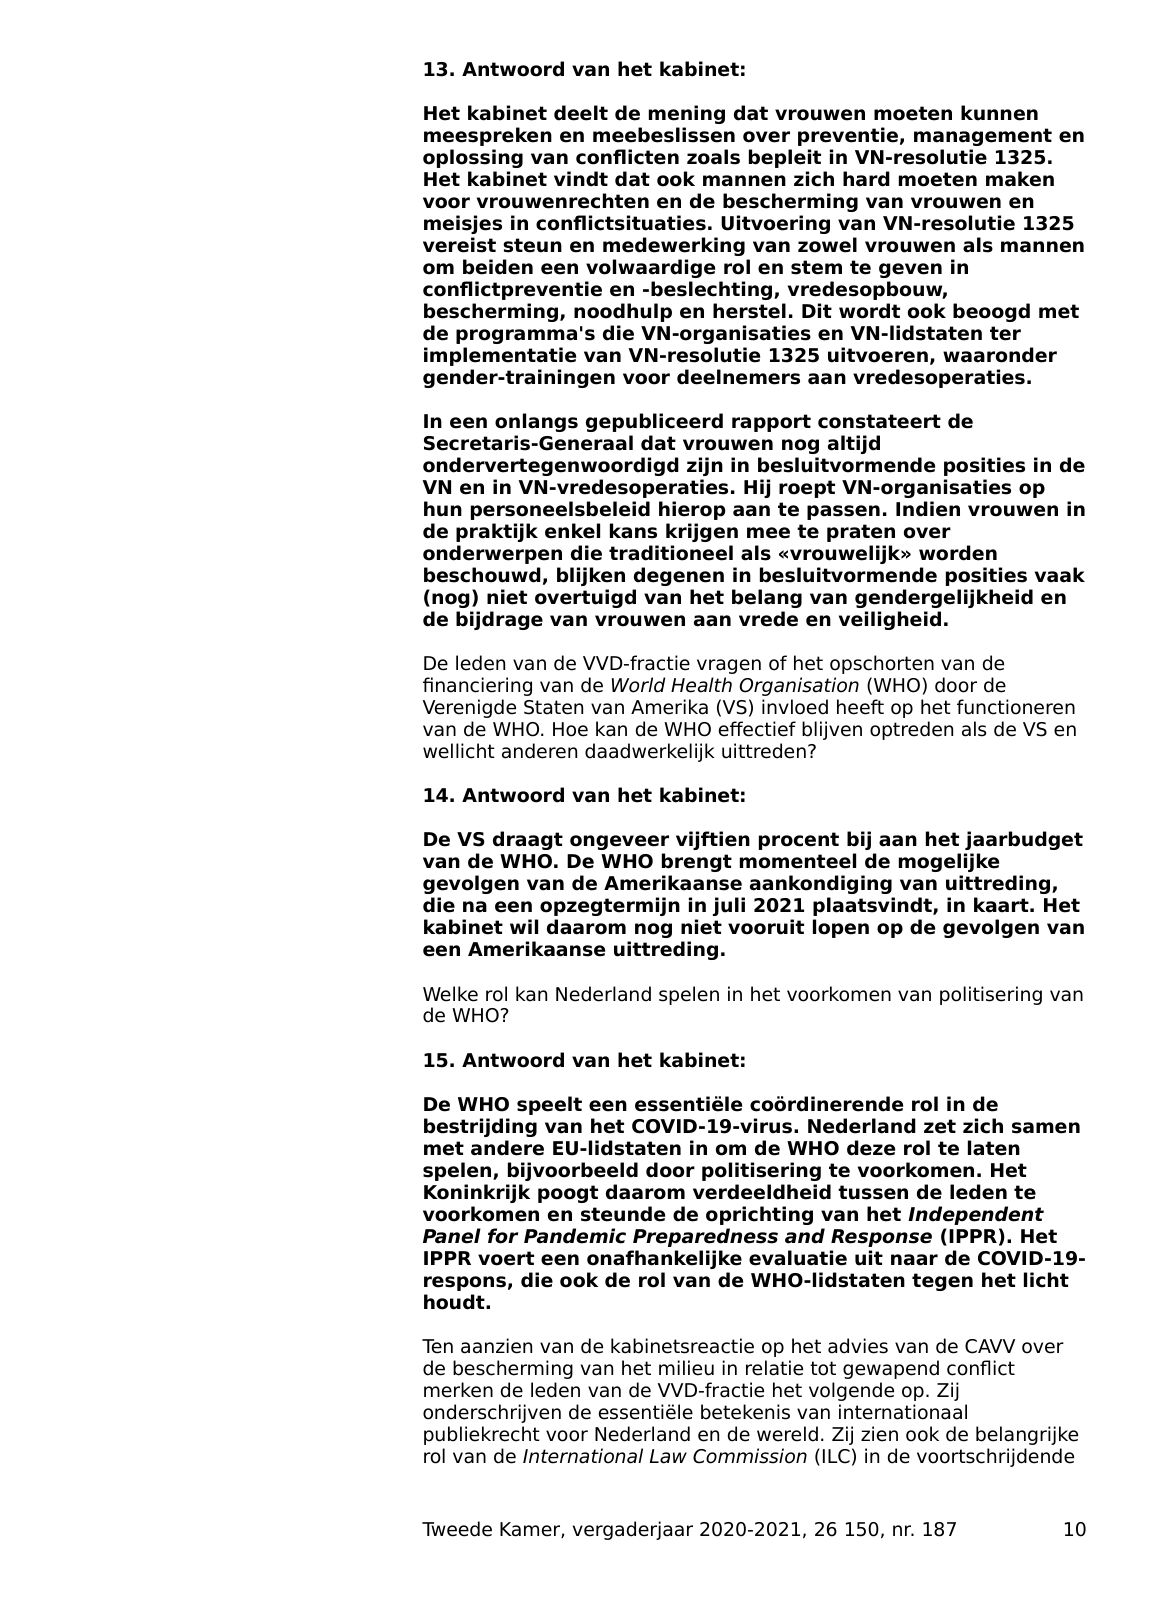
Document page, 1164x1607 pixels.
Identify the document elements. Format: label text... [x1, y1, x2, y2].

text Welke rol kan Nederland spelen in het voorkomen van politisering van de WHO? [422, 983, 1087, 1027]
subtitle 15. Antwoord van het kabinet: [422, 1049, 1087, 1072]
text De VS draagt ongeveer vijftien procent bij aan het jaarbudget van de WHO. De WHO brengt momenteel de mogelijke gevolgen van de Amerikaanse aankondiging van uittreding, die na een opzegtermijn in juli 2021 plaatsvindt, in kaart. Het kabinet wil daarom nog niet vooruit lopen op de gevolgen van een Amerikaanse uittreding. [422, 829, 1087, 961]
subtitle 14. Antwoord van het kabinet: [422, 785, 1087, 807]
text De leden van de VVD-fractie vragen of het opschorten van de financiering van de World Health Organisation (WHO) door de Verenigde Staten van Amerika (VS) invloed heeft op het functioneren van de WHO. Hoe kan de WHO effectief blijven optreden als de VS en wellicht anderen daadwerkelijk uittreden? [422, 653, 1087, 763]
subtitle 13. Antwoord van het kabinet: [422, 59, 1087, 81]
text Het kabinet deelt de mening dat vrouwen moeten kunnen meespreken en meebeslissen over preventie, management en oplossing van conflicten zoals bepleit in VN-resolutie 1325. Het kabinet vindt dat ook mannen zich hard moeten maken voor vrouwenrechten en de bescherming van vrouwen en meisjes in conflictsituaties. Uitvoering van VN-resolutie 1325 vereist steun en medewerking van zowel vrouwen als mannen om beiden een volwaardige rol en stem te geven in conflictpreventie en -beslechting, vredesopbouw, bescherming, noodhulp en herstel. Dit wordt ook beoogd met de programma's die VN-organisaties en VN-lidstaten ter implementatie van VN-resolutie 1325 uitvoeren, waaronder gender-trainingen voor deelnemers aan vredesoperaties. [422, 103, 1087, 389]
text In een onlangs gepubliceerd rapport constateert de Secretaris-Generaal dat vrouwen nog altijd ondervertegenwoordigd zijn in besluitvormende posities in de VN en in VN-vredesoperaties. Hij roept VN-organisaties op hun personeelsbeleid hierop aan te passen. Indien vrouwen in de praktijk enkel kans krijgen mee te praten over onderwerpen die traditioneel als «vrouwelijk» worden beschouwd, blijken degenen in besluitvormende posities vaak (nog) niet overtuigd van het belang van gendergelijkheid en de bijdrage van vrouwen aan vrede en veiligheid. [422, 411, 1087, 631]
text Ten aanzien van de kabinetsreactie op het advies van de CAVV over de bescherming van het milieu in relatie tot gewapend conflict merken de leden van de VVD-fractie het volgende op. Zij onderschrijven de essentiële betekenis van internationaal publiekrecht voor Nederland en de wereld. Zij zien ook de belangrijke rol van de International Law Commission (ILC) in de voortschrijdende [422, 1336, 1087, 1468]
text De WHO speelt een essentiële coördinerende rol in de bestrijding van het COVID-19-virus. Nederland zet zich samen met andere EU-lidstaten in om de WHO deze rol te laten spelen, bijvoorbeeld door politisering te voorkomen. Het Koninkrijk poogt daarom verdeeldheid tussen de leden te voorkomen en steunde de oprichting van het Independent Panel for Pandemic Preparedness and Response (IPPR). Het IPPR voert een onafhankelijke evaluatie uit naar de COVID-19-respons, die ook de rol van de WHO-lidstaten tegen het licht houdt. [422, 1094, 1087, 1313]
